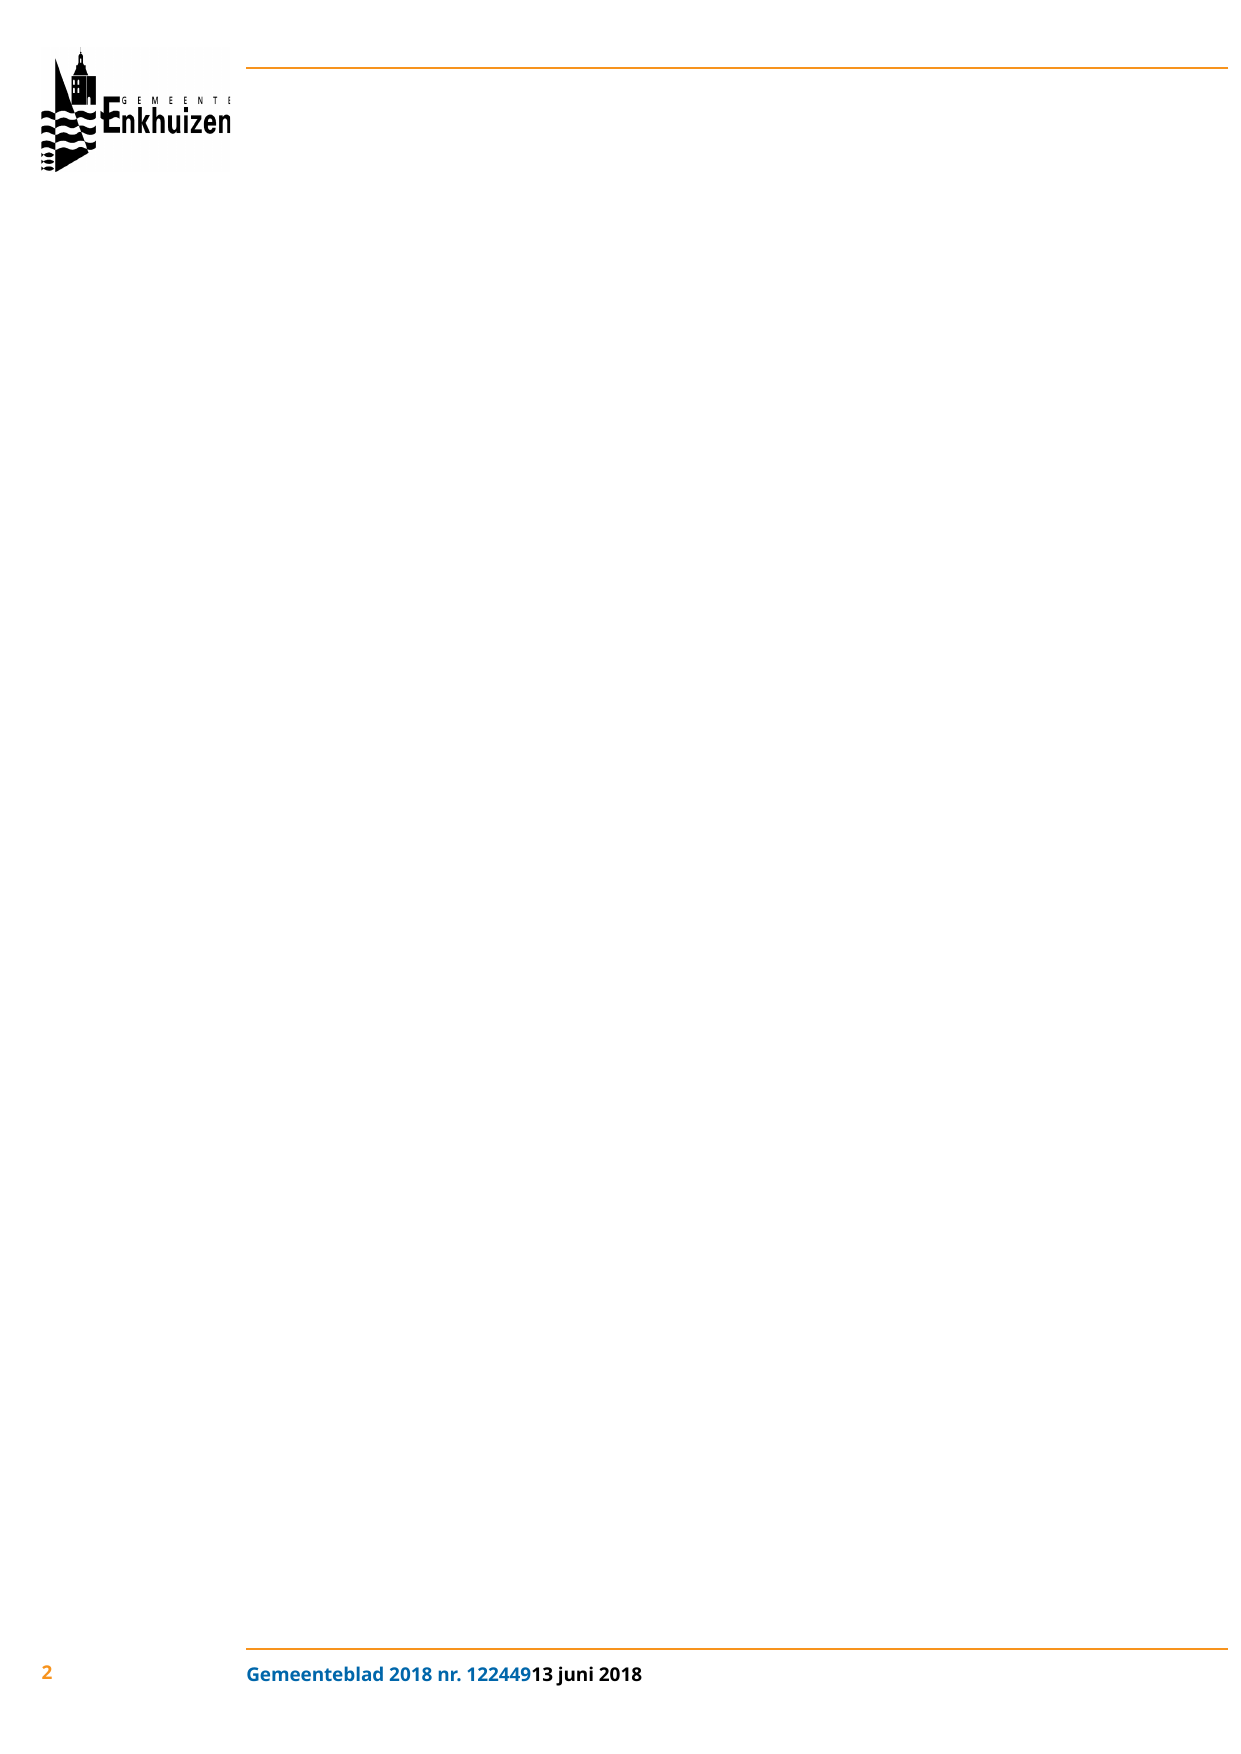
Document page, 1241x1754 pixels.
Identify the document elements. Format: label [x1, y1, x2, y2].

picture [41, 47, 231, 172]
